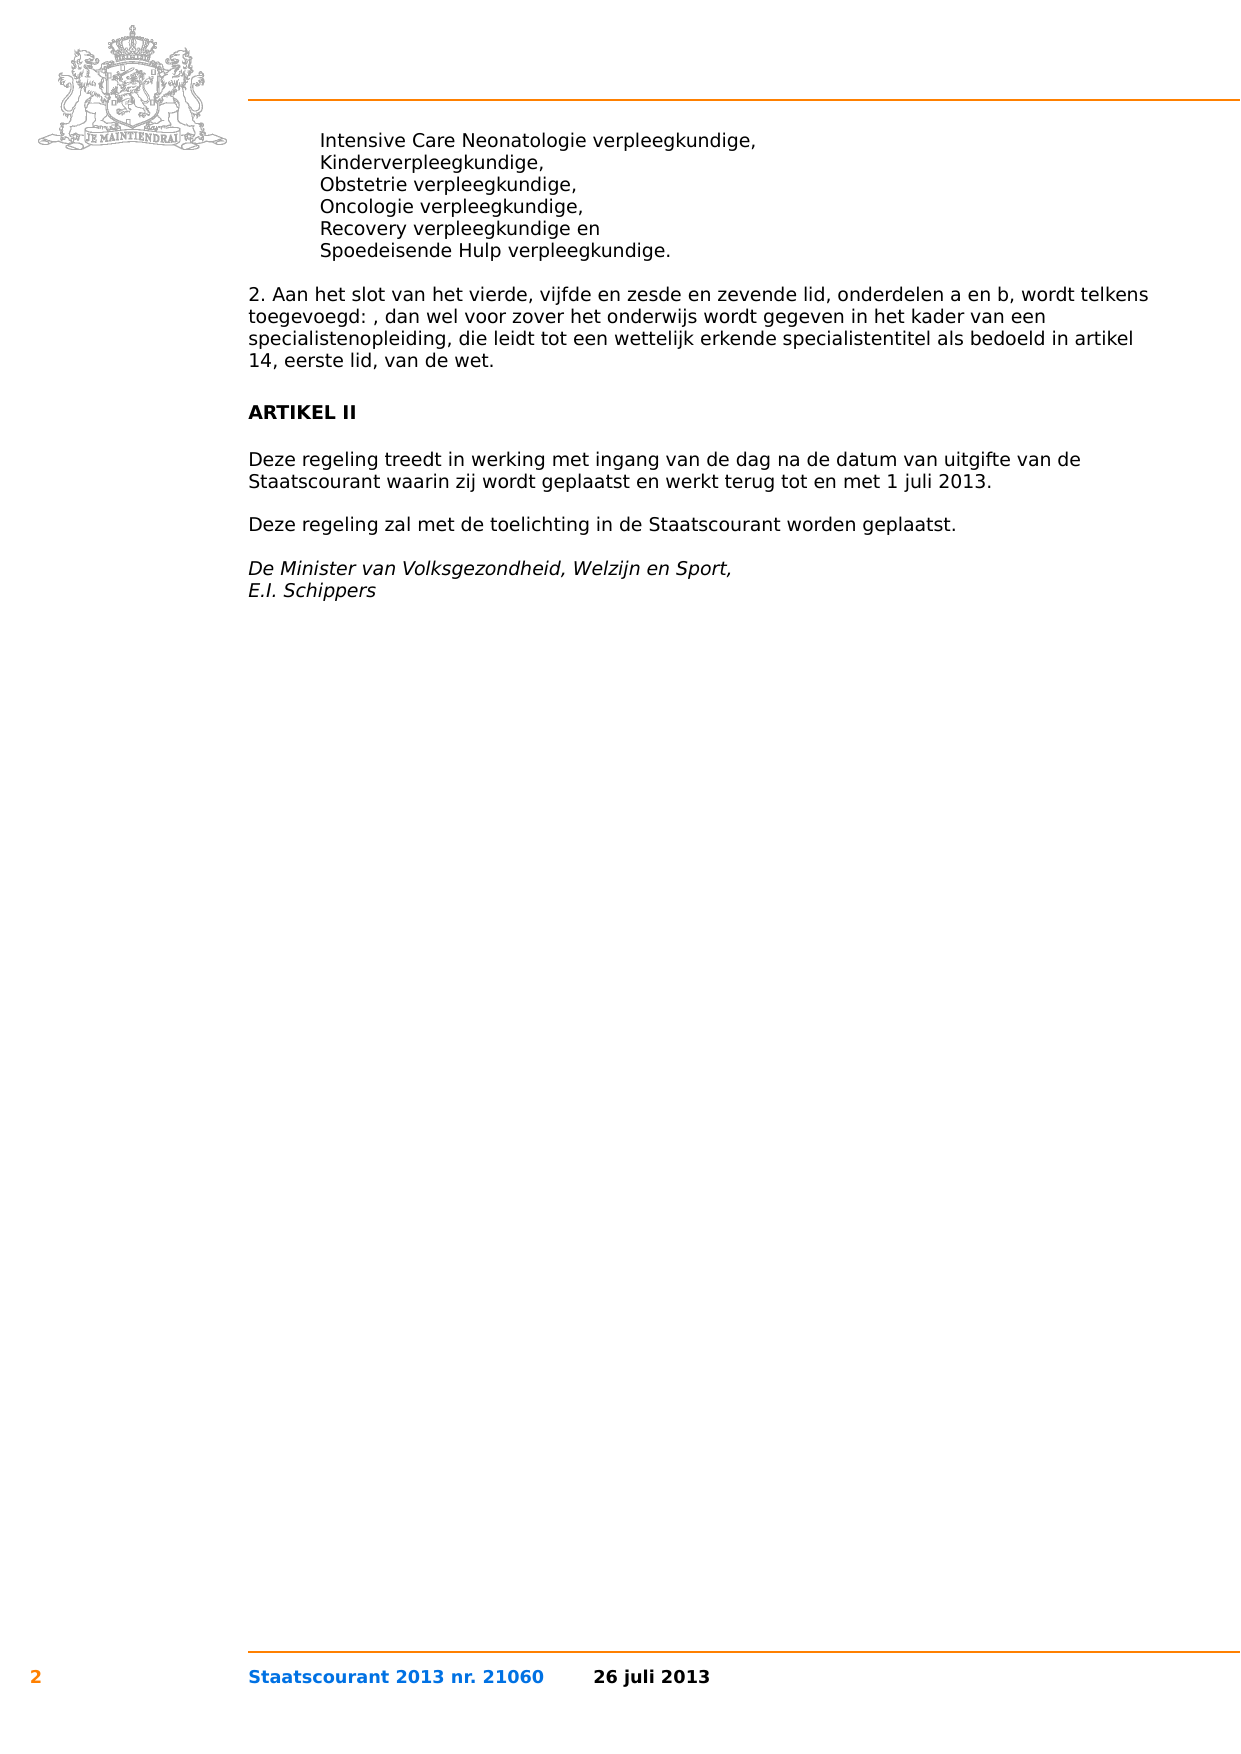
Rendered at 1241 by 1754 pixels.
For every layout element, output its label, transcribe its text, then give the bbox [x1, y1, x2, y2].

picture [38, 25, 227, 150]
text 2. Aan het slot van het vierde, vijfde en zesde en zevende lid, onderdelen a en b, wordt telkens toegevoegd: , dan wel voor zover het onderwijs wordt gegeven in het kader van een specialistenopleiding, die leidt tot een wettelijk erkende specialistentitel als bedoeld in artikel 14, eerste lid, van de wet. [248, 284, 1163, 372]
text De Minister van Volksgezondheid, Welzijn en Sport, E.I. Schippers [248, 558, 1163, 602]
text Oncologie verpleegkundige, [319, 196, 1163, 218]
text Spoedeisende Hulp verpleegkundige. [319, 240, 1163, 262]
text Recovery verpleegkundige en [319, 218, 1163, 240]
text Obstetrie verpleegkundige, [319, 174, 1163, 196]
text Kinderverpleegkundige, [319, 152, 1163, 174]
text Intensive Care Neonatologie verpleegkundige, [319, 130, 1163, 152]
text Deze regeling zal met de toelichting in de Staatscourant worden geplaatst. [248, 514, 1163, 536]
text Deze regeling treedt in werking met ingang van de dag na de datum van uitgifte van de Staatscourant waarin zij wordt geplaatst en werkt terug tot en met 1 juli 2013. [248, 448, 1163, 492]
subtitle ARTIKEL II [248, 402, 1163, 423]
